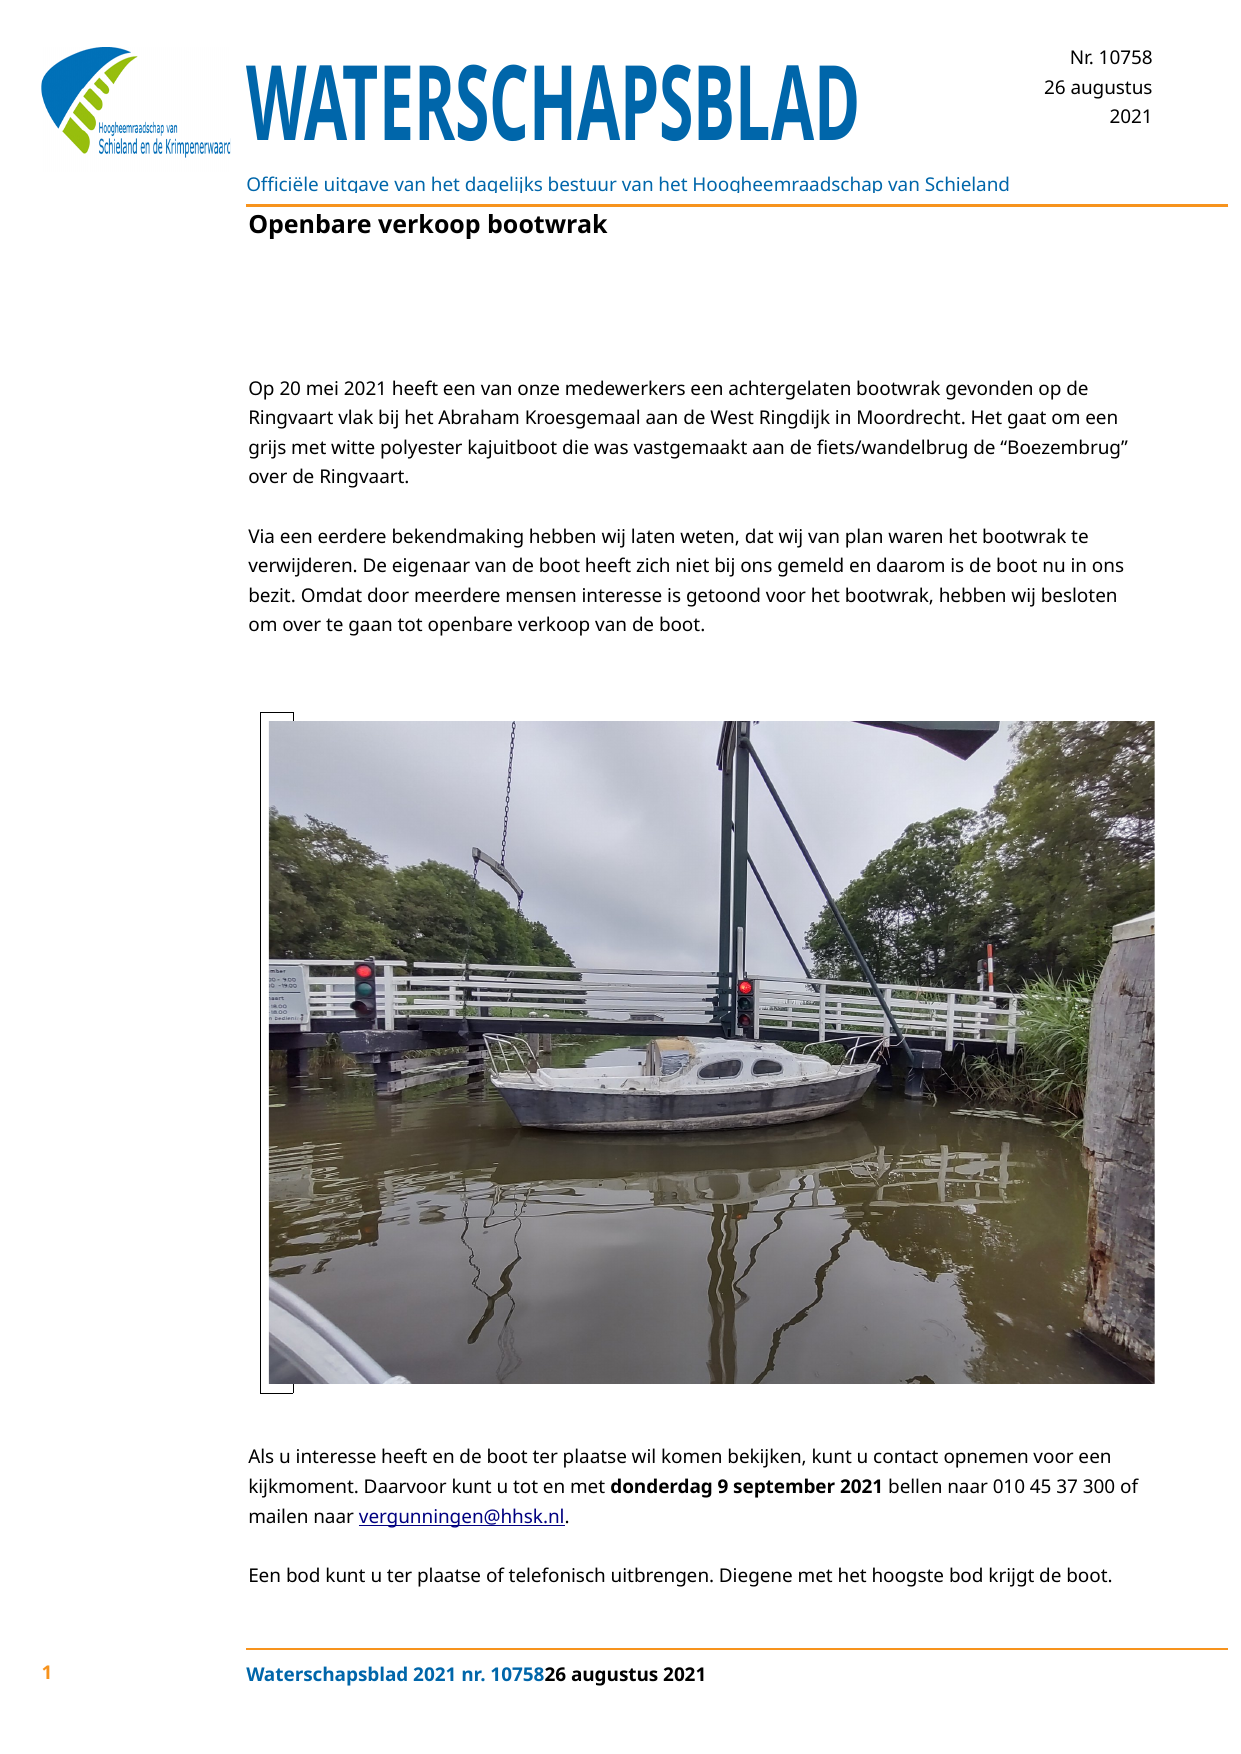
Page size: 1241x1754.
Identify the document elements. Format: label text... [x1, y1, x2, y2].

text Als u interesse heeft en de boot ter plaatse wil komen bekijken, kunt u contact opnemen voor een kijkmoment. Daarvoor kunt u tot en met donderdag 9 september 2021 bellen naar 010 45 37 300 of mailen naar vergunningen@hhsk.nl. [248, 1444, 1152, 1528]
picture [268, 721, 1155, 1384]
text Een bod kunt u ter plaatse of telefonisch uitbrengen. Diegene met het hoogste bod krijgt de boot. [248, 1562, 1152, 1588]
text Via een eerdere bekendmaking hebben wij laten weten, dat wij van plan waren het bootwrak te verwijderen. De eigenaar van de boot heeft zich niet bij ons gemeld en daarom is de boot nu in ons bezit. Omdat door meerdere mensen interesse is getoond voor het bootwrak, hebben wij besloten om over te gaan tot openbare verkoop van de boot. [248, 523, 1152, 637]
text Openbare verkoop bootwrak [248, 207, 1152, 241]
text Op 20 mei 2021 heeft een van onze medewerkers een achtergelaten bootwrak gevonden op de Ringvaart vlak bij het Abraham Kroesgemaal aan de West Ringdijk in Moordrecht. Het gaat om een grijs met witte polyester kajuitboot die was vastgemaakt aan de fiets/wandelbrug de “Boezembrug” over de Ringvaart. [248, 375, 1152, 489]
picture [41, 47, 231, 172]
